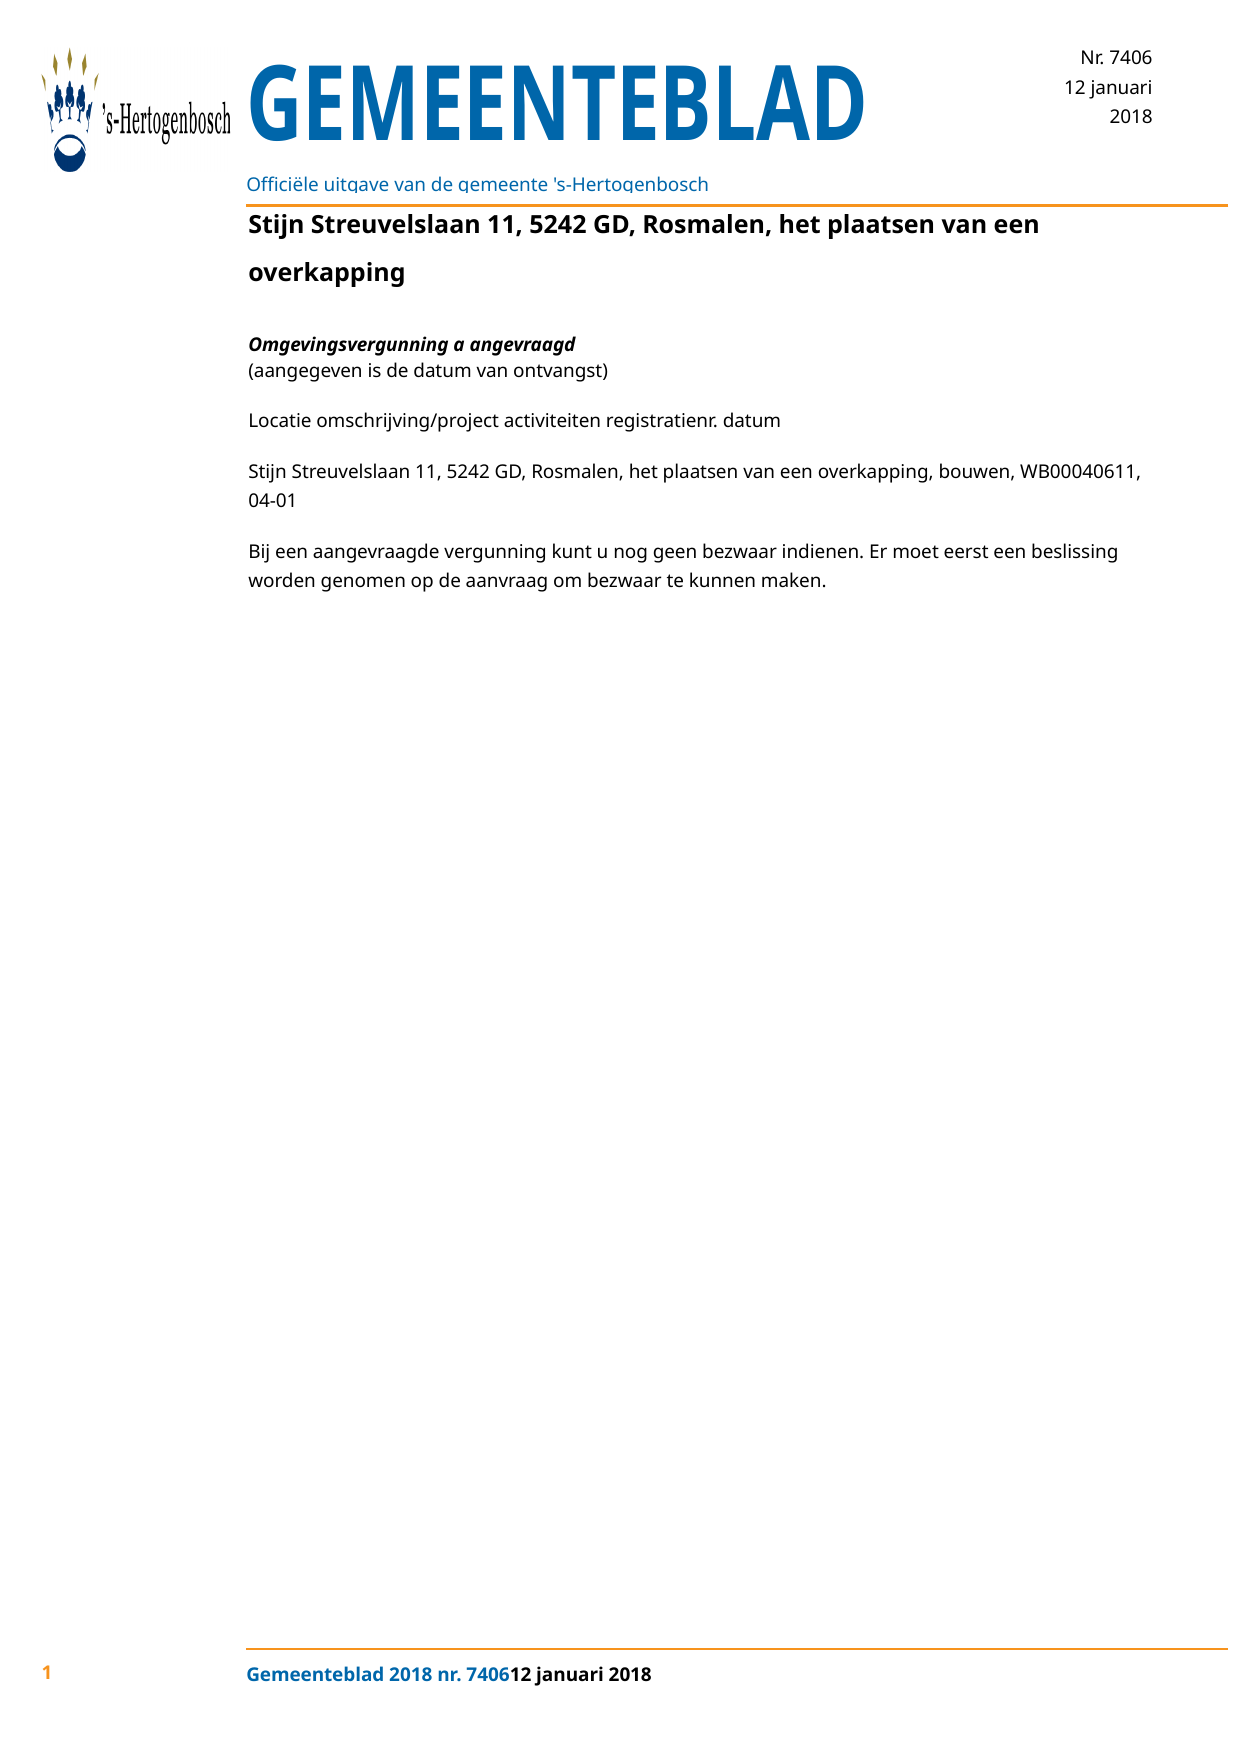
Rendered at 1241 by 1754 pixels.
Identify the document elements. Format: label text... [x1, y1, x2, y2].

picture [41, 47, 231, 172]
text Stijn Streuvelslaan 11, 5242 GD, Rosmalen, het plaatsen van een overkapping [248, 207, 1152, 288]
text (aangegeven is de datum van ontvangst) [248, 357, 1152, 383]
text Omgevingsvergunning a angevraagd [248, 331, 1152, 357]
text Stijn Streuvelslaan 11, 5242 GD, Rosmalen, het plaatsen van een overkapping, bouwen, WB00040611, 04-01 [248, 458, 1152, 513]
text Bij een aangevraagde vergunning kunt u nog geen bezwaar indienen. Er moet eerst een beslissing worden genomen op de aanvraag om bezwaar te kunnen maken. [248, 538, 1152, 593]
text Locatie omschrijving/project activiteiten registratienr. datum [248, 408, 1152, 433]
